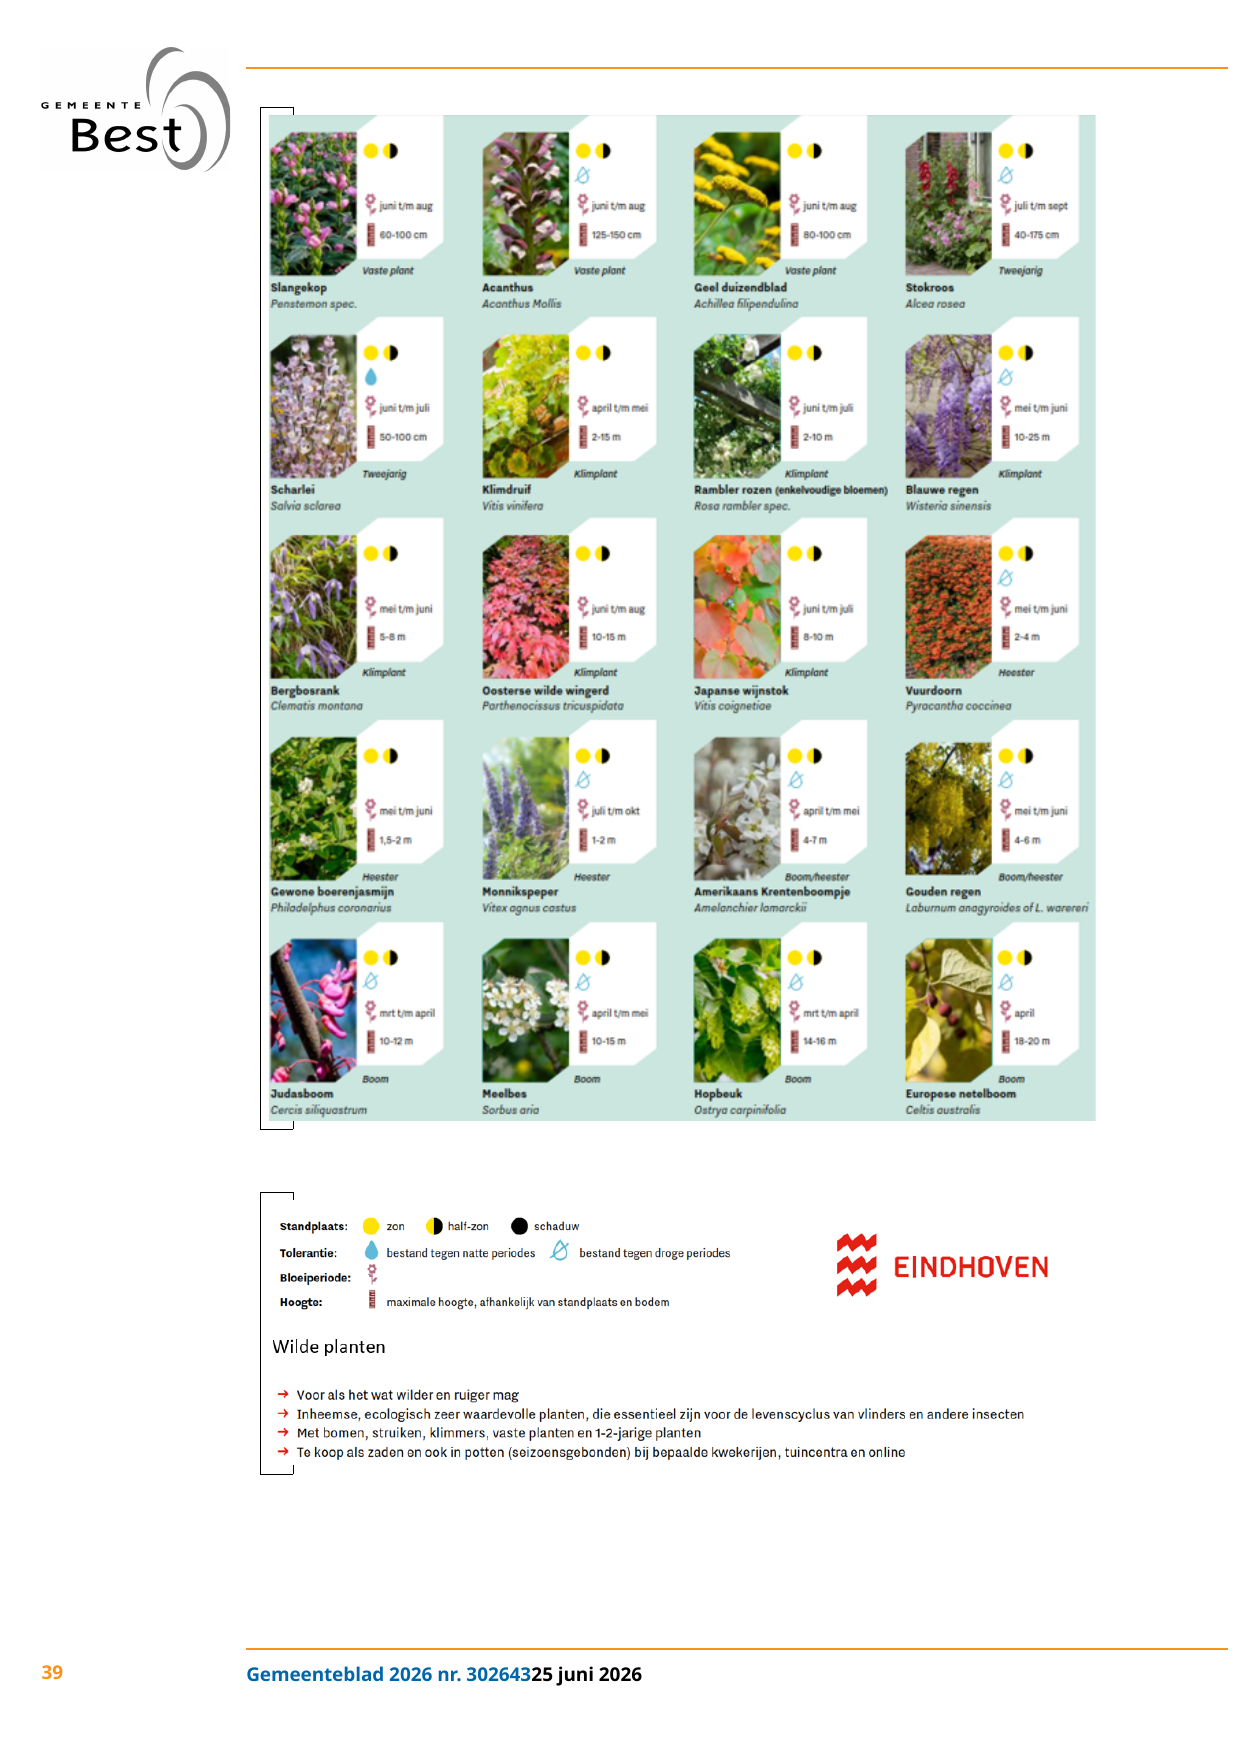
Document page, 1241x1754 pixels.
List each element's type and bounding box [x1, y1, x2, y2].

picture [268, 1200, 1096, 1465]
picture [41, 47, 231, 172]
picture [268, 115, 1096, 1121]
